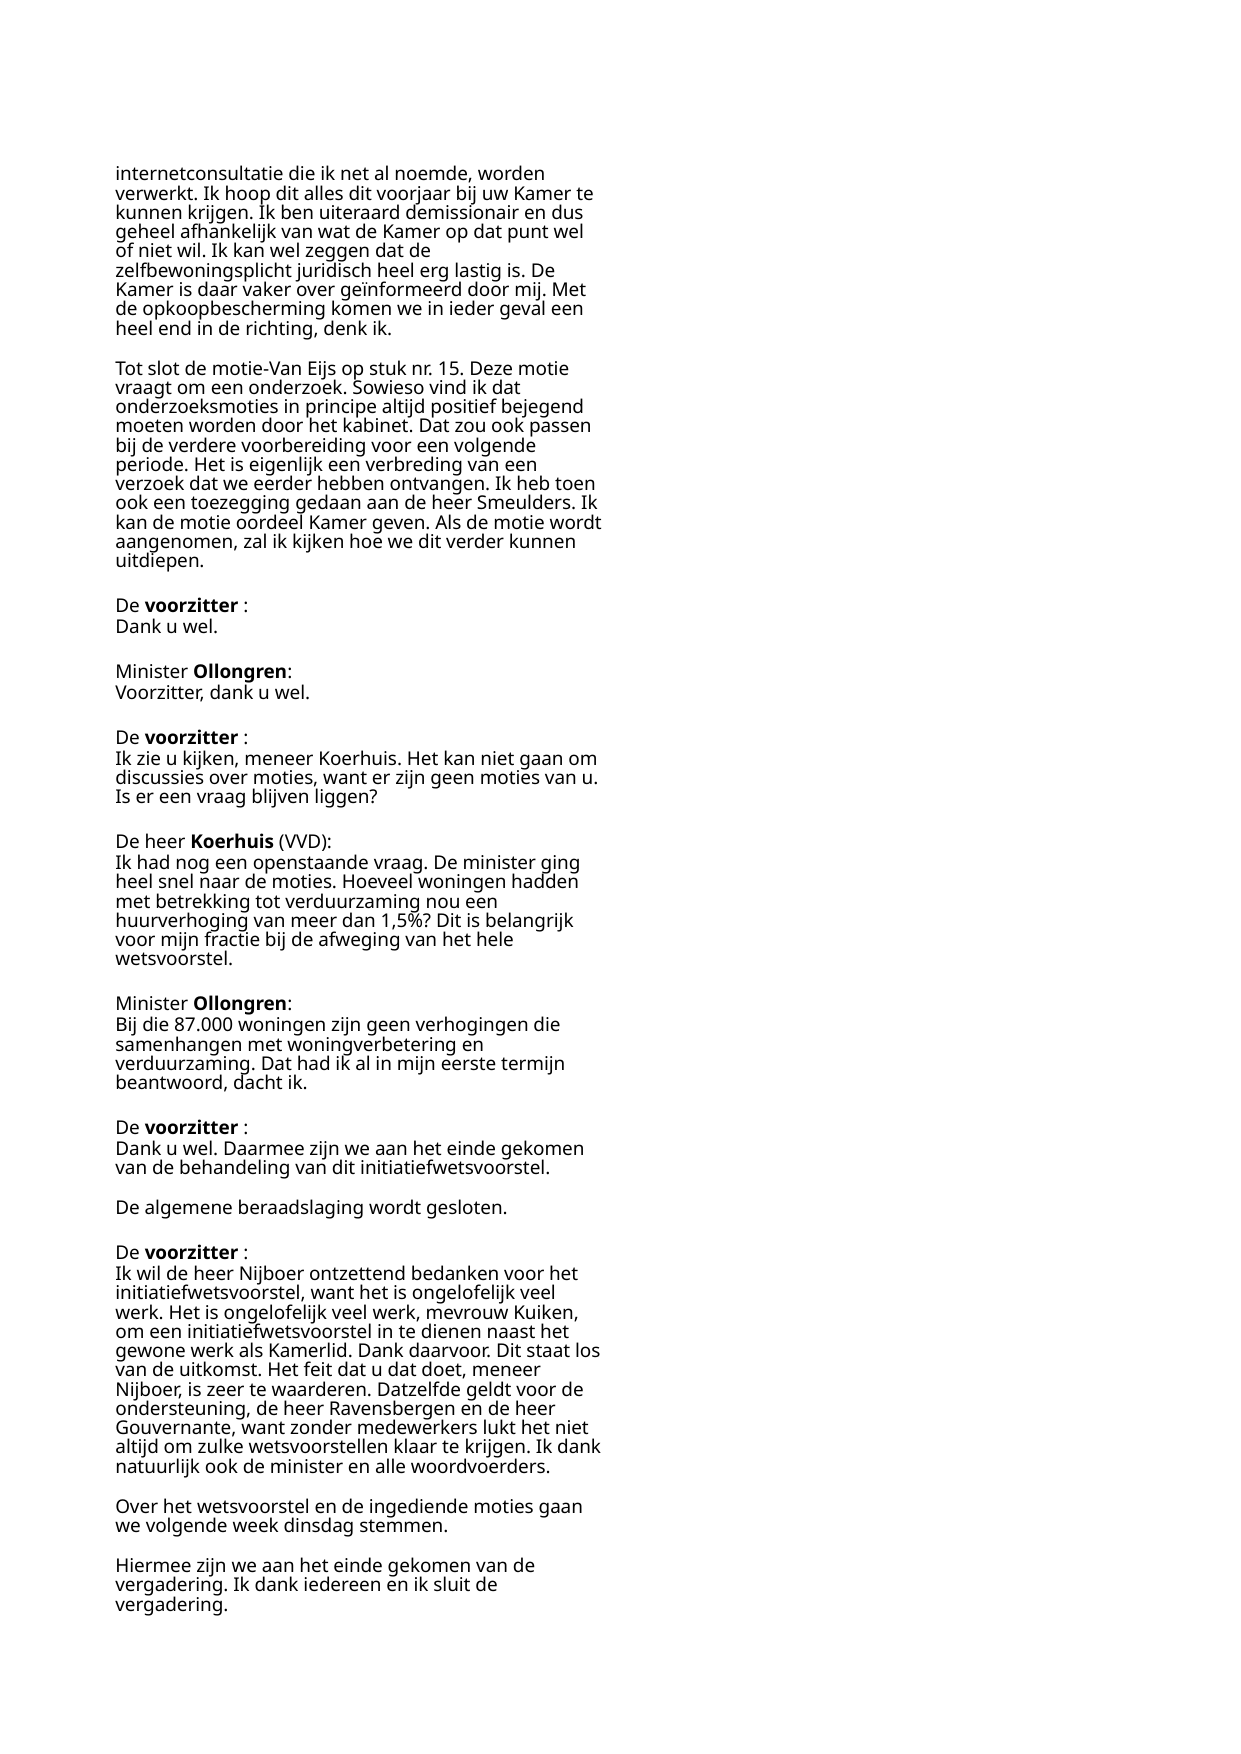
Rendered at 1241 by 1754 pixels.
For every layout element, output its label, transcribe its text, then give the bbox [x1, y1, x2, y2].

text De heer Koerhuis (VVD): [115, 828, 605, 854]
text De voorzitter : [115, 1114, 605, 1140]
text Dank u wel. [115, 618, 605, 637]
text Tot slot de motie-Van Eijs op stuk nr. 15. Deze motie vraagt om een onderzoek. Sowieso vind ik dat onderzoeksmoties in principe altijd positief bejegend moeten worden door het kabinet. Dat zou ook passen bij de verdere voorbereiding voor een volgende periode. Het is eigenlijk een verbreding van een verzoek dat we eerder hebben ontvangen. Ik heb toen ook een toezegging gedaan aan de heer Smeulders. Ik kan de motie oordeel Kamer geven. Als de motie wordt aangenomen, zal ik kijken hoe we dit verder kunnen uitdiepen. [115, 359, 605, 571]
text De voorzitter : [115, 1239, 605, 1265]
text De voorzitter : [115, 724, 605, 750]
text Minister Ollongren: [115, 991, 605, 1016]
text internetconsultatie die ik net al noemde, worden verwerkt. Ik hoop dit alles dit voorjaar bij uw Kamer te kunnen krijgen. Ik ben uiteraard demissionair en dus geheel afhankelijk van wat de Kamer op dat punt wel of niet wil. Ik kan wel zeggen dat de zelfbewoningsplicht juridisch heel erg lastig is. De Kamer is daar vaker over geïnformeerd door mij. Met de opkoopbescherming komen we in ieder geval een heel end in de richting, denk ik. [115, 165, 605, 339]
text Ik wil de heer Nijboer ontzettend bedanken voor het initiatiefwetsvoorstel, want het is ongelofelijk veel werk. Het is ongelofelijk veel werk, mevrouw Kuiken, om een initiatiefwetsvoorstel in te dienen naast het gewone werk als Kamerlid. Dank daarvoor. Dit staat los van de uitkomst. Het feit dat u dat doet, meneer Nijboer, is zeer te waarderen. Datzelfde geldt voor de ondersteuning, de heer Ravensbergen en de heer Gouvernante, want zonder medewerkers lukt het niet altijd om zulke wetsvoorstellen klaar te krijgen. Ik dank natuurlijk ook de minister en alle woordvoerders. [115, 1265, 605, 1477]
text Ik zie u kijken, meneer Koerhuis. Het kan niet gaan om discussies over moties, want er zijn geen moties van u. Is er een vraag blijven liggen? [115, 750, 605, 807]
text Voorzitter, dank u wel. [115, 684, 605, 703]
text De voorzitter : [115, 592, 605, 618]
text Ik had nog een openstaande vraag. De minister ging heel snel naar de moties. Hoeveel woningen hadden met betrekking tot verduurzaming nou een huurverhoging van meer dan 1,5%? Dit is belangrijk voor mijn fractie bij de afweging van het hele wetsvoorstel. [115, 854, 605, 970]
text Over het wetsvoorstel en de ingediende moties gaan we volgende week dinsdag stemmen. [115, 1498, 605, 1536]
text Hiermee zijn we aan het einde gekomen van de vergadering. Ik dank iedereen en ik sluit de vergadering. [115, 1557, 605, 1615]
text Minister Ollongren: [115, 658, 605, 684]
text De algemene beraadslaging wordt gesloten. [115, 1199, 605, 1218]
text Dank u wel. Daarmee zijn we aan het einde gekomen van de behandeling van dit initiatiefwetsvoorstel. [115, 1140, 605, 1178]
text Bij die 87.000 woningen zijn geen verhogingen die samenhangen met woningverbetering en verduurzaming. Dat had ik al in mijn eerste termijn beantwoord, dacht ik. [115, 1016, 605, 1093]
